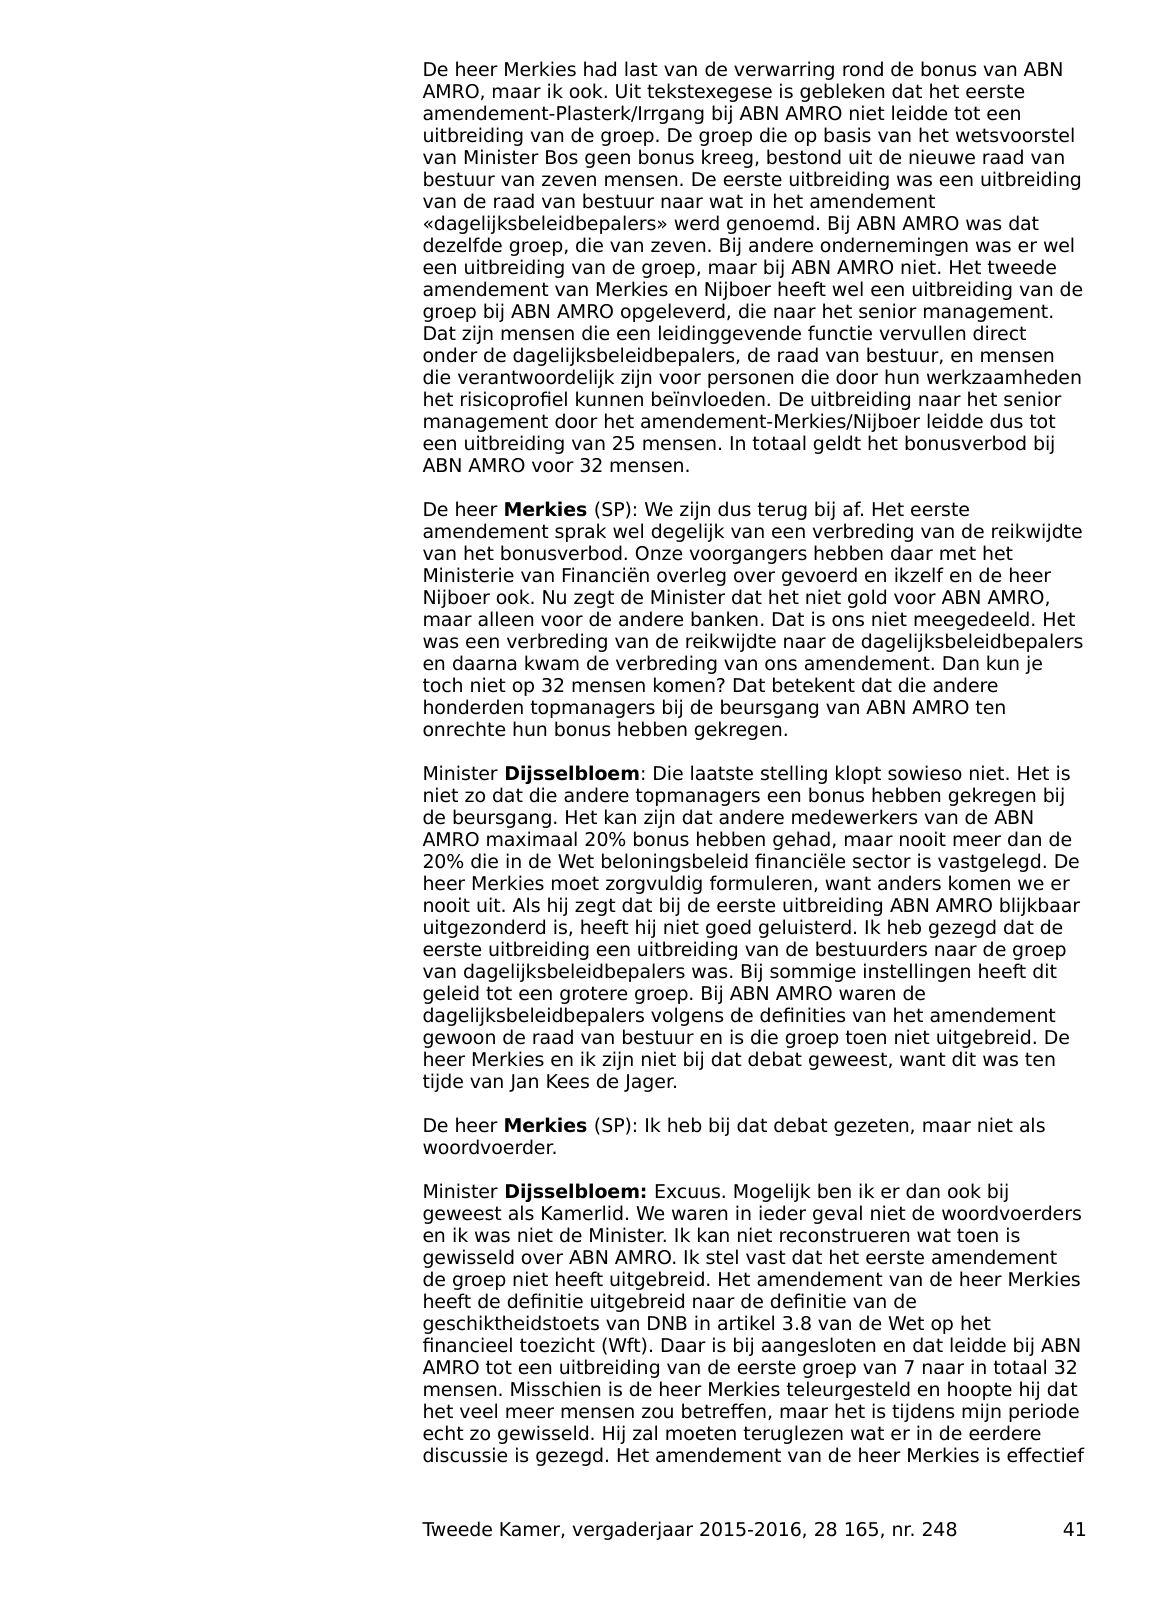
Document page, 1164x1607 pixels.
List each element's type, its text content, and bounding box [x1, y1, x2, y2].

text Minister Dijsselbloem: Die laatste stelling klopt sowieso niet. Het is niet zo dat die andere topmanagers een bonus hebben gekregen bij de beursgang. Het kan zijn dat andere medewerkers van de ABN AMRO maximaal 20% bonus hebben gehad, maar nooit meer dan de 20% die in de Wet beloningsbeleid financiële sector is vastgelegd. De heer Merkies moet zorgvuldig formuleren, want anders komen we er nooit uit. Als hij zegt dat bij de eerste uitbreiding ABN AMRO blijkbaar uitgezonderd is, heeft hij niet goed geluisterd. Ik heb gezegd dat de eerste uitbreiding een uitbreiding van de bestuurders naar de groep van dagelijksbeleidbepalers was. Bij sommige instellingen heeft dit geleid tot een grotere groep. Bij ABN AMRO waren de dagelijksbeleidbepalers volgens de definities van het amendement gewoon de raad van bestuur en is die groep toen niet uitgebreid. De heer Merkies en ik zijn niet bij dat debat geweest, want dit was ten tijde van Jan Kees de Jager. [422, 763, 1087, 1092]
text Minister Dijsselbloem: Excuus. Mogelijk ben ik er dan ook bij geweest als Kamerlid. We waren in ieder geval niet de woordvoerders en ik was niet de Minister. Ik kan niet reconstrueren wat toen is gewisseld over ABN AMRO. Ik stel vast dat het eerste amendement de groep niet heeft uitgebreid. Het amendement van de heer Merkies heeft de definitie uitgebreid naar de definitie van de geschiktheidstoets van DNB in artikel 3.8 van de Wet op het financieel toezicht (Wft). Daar is bij aangesloten en dat leidde bij ABN AMRO tot een uitbreiding van de eerste groep van 7 naar in totaal 32 mensen. Misschien is de heer Merkies teleurgesteld en hoopte hij dat het veel meer mensen zou betreffen, maar het is tijdens mijn periode echt zo gewisseld. Hij zal moeten teruglezen wat er in de eerdere discussie is gezegd. Het amendement van de heer Merkies is effectief [422, 1181, 1087, 1467]
text De heer Merkies (SP): Ik heb bij dat debat gezeten, maar niet als woordvoerder. [422, 1115, 1087, 1159]
text De heer Merkies had last van de verwarring rond de bonus van ABN AMRO, maar ik ook. Uit tekstexegese is gebleken dat het eerste amendement-Plasterk/Irrgang bij ABN AMRO niet leidde tot een uitbreiding van de groep. De groep die op basis van het wetsvoorstel van Minister Bos geen bonus kreeg, bestond uit de nieuwe raad van bestuur van zeven mensen. De eerste uitbreiding was een uitbreiding van de raad van bestuur naar wat in het amendement «dagelijksbeleidbepalers» werd genoemd. Bij ABN AMRO was dat dezelfde groep, die van zeven. Bij andere ondernemingen was er wel een uitbreiding van de groep, maar bij ABN AMRO niet. Het tweede amendement van Merkies en Nijboer heeft wel een uitbreiding van de groep bij ABN AMRO opgeleverd, die naar het senior management. Dat zijn mensen die een leidinggevende functie vervullen direct onder de dagelijksbeleidbepalers, de raad van bestuur, en mensen die verantwoordelijk zijn voor personen die door hun werkzaamheden het risicoprofiel kunnen beïnvloeden. De uitbreiding naar het senior management door het amendement-Merkies/Nijboer leidde dus tot een uitbreiding van 25 mensen. In totaal geldt het bonusverbod bij ABN AMRO voor 32 mensen. [422, 59, 1087, 477]
text De heer Merkies (SP): We zijn dus terug bij af. Het eerste amendement sprak wel degelijk van een verbreding van de reikwijdte van het bonusverbod. Onze voorgangers hebben daar met het Ministerie van Financiën overleg over gevoerd en ikzelf en de heer Nijboer ook. Nu zegt de Minister dat het niet gold voor ABN AMRO, maar alleen voor de andere banken. Dat is ons niet meegedeeld. Het was een verbreding van de reikwijdte naar de dagelijksbeleidbepalers en daarna kwam de verbreding van ons amendement. Dan kun je toch niet op 32 mensen komen? Dat betekent dat die andere honderden topmanagers bij de beursgang van ABN AMRO ten onrechte hun bonus hebben gekregen. [422, 499, 1087, 741]
